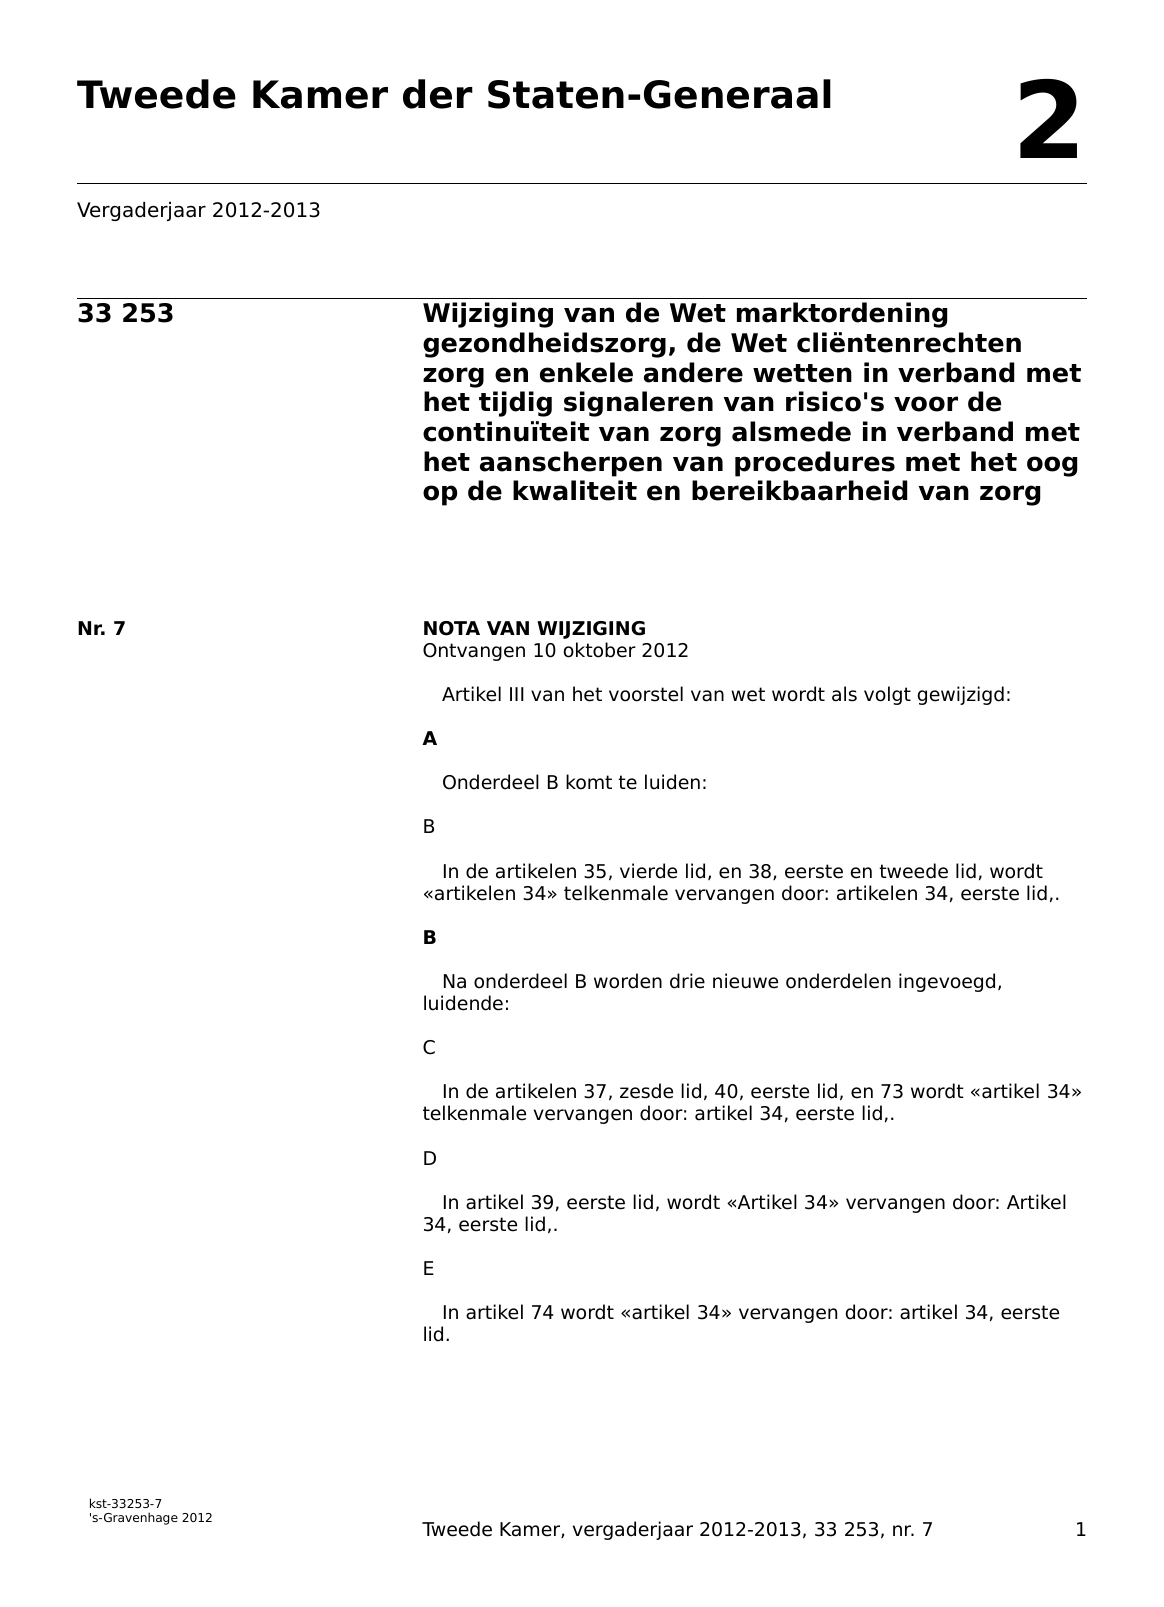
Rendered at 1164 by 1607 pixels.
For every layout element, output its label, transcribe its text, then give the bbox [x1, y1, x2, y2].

text In artikel 39, eerste lid, wordt «Artikel 34» vervangen door: Artikel 34, eerste lid,. [422, 1192, 1087, 1236]
subtitle Nr. 7 NOTA VAN WIJZIGING [77, 618, 1087, 640]
text 's-Gravenhage 2012 [88, 1511, 323, 1525]
subtitle B [422, 927, 1087, 949]
table_header Tweede Kamer der Staten-Generaal [77, 59, 886, 183]
subtitle D [422, 1147, 1087, 1169]
text Onderdeel B komt te luiden: [422, 772, 1087, 794]
text Artikel III van het voorstel van wet wordt als volgt gewijzigd: [422, 684, 1087, 706]
subtitle C [422, 1037, 1087, 1059]
text In de artikelen 35, vierde lid, en 38, eerste en tweede lid, wordt «artikelen 34» telkenmale vervangen door: artikelen 34, eerste lid,. [422, 861, 1087, 904]
text Na onderdeel B worden drie nieuwe onderdelen ingevoegd, luidende: [422, 971, 1087, 1015]
subtitle A [422, 728, 1087, 750]
subtitle E [422, 1258, 1087, 1280]
subtitle B [422, 816, 1087, 838]
subtitle 33 253 Wijziging van de Wet marktordening gezondheidszorg, de Wet cliëntenrechten zorg en enkele andere wetten in verband met het tijdig signaleren van risico's voor de continuïteit van zorg alsmede in verband met het aanscherpen van procedures met het oog op de kwaliteit en bereikbaarheid van zorg [77, 299, 1087, 507]
table_cell Vergaderjaar 2012-2013 [77, 184, 1087, 298]
text Ontvangen 10 oktober 2012 [422, 640, 1087, 662]
table_header 2 [886, 59, 1087, 183]
text kst-33253-7 [88, 1497, 323, 1511]
text In artikel 74 wordt «artikel 34» vervangen door: artikel 34, eerste lid. [422, 1302, 1087, 1346]
text In de artikelen 37, zesde lid, 40, eerste lid, en 73 wordt «artikel 34» telkenmale vervangen door: artikel 34, eerste lid,. [422, 1081, 1087, 1125]
